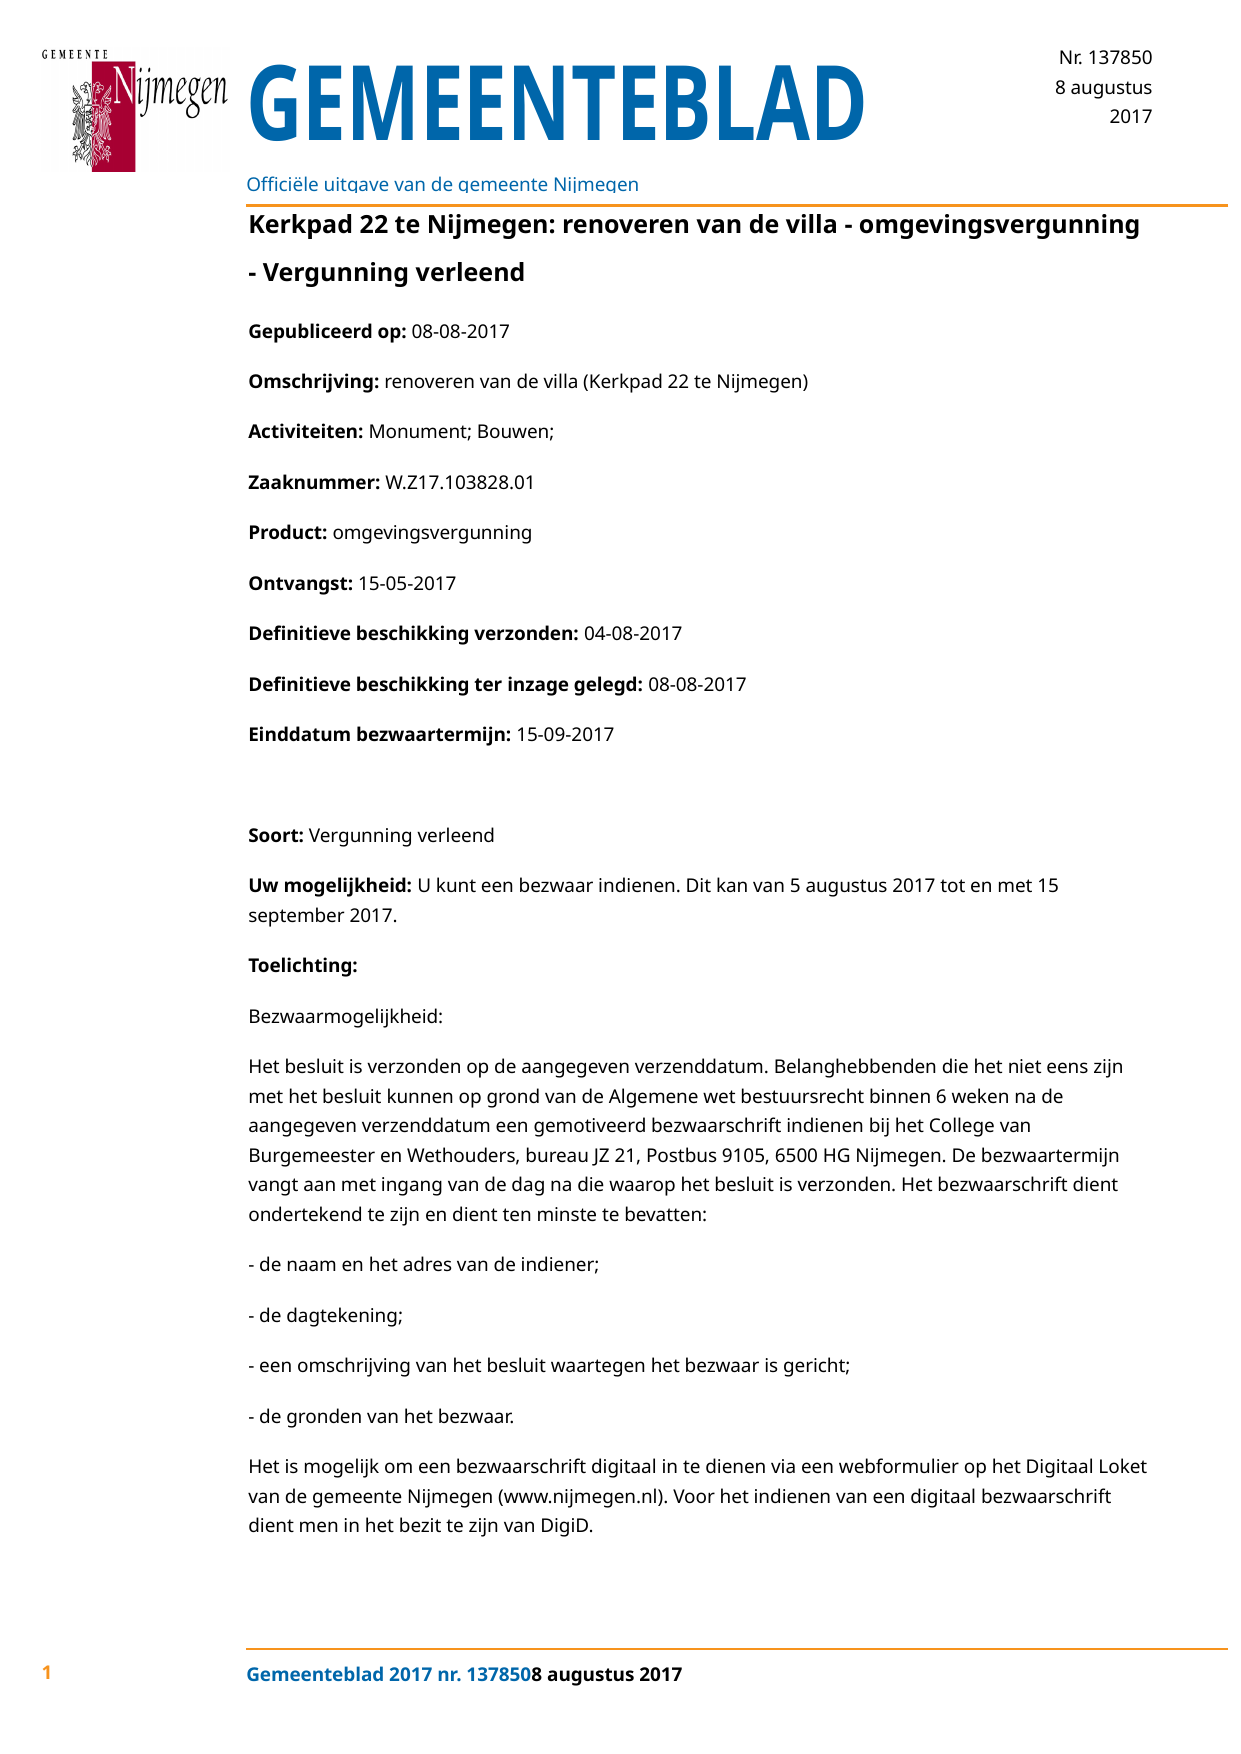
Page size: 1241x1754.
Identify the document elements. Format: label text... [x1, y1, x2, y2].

text Gepubliceerd op: 08-08-2017 [248, 318, 1152, 344]
text - de naam en het adres van de indiener; [248, 1252, 1152, 1277]
text Soort: Vergunning verleend [248, 822, 1152, 848]
text Definitieve beschikking verzonden: 04-08-2017 [248, 620, 1152, 646]
text Toelichting: [248, 952, 1152, 978]
text Zaaknummer: W.Z17.103828.01 [248, 469, 1152, 495]
text - de gronden van het bezwaar. [248, 1403, 1152, 1429]
text - een omschrijving van het besluit waartegen het bezwaar is gericht; [248, 1352, 1152, 1378]
text Bezwaarmogelijkheid: [248, 1003, 1152, 1029]
picture [41, 47, 231, 172]
text Omschrijving: renoveren van de villa (Kerkpad 22 te Nijmegen) [248, 368, 1152, 394]
text Einddatum bezwaartermijn: 15-09-2017 [248, 721, 1152, 747]
text Het besluit is verzonden op de aangegeven verzenddatum. Belanghebbenden die het niet eens zijn met het besluit kunnen op grond van de Algemene wet bestuursrecht binnen 6 weken na de aangegeven verzenddatum een gemotiveerd bezwaarschrift indienen bij het College van Burgemeester en Wethouders, bureau JZ 21, Postbus 9105, 6500 HG Nijmegen. De bezwaartermijn vangt aan met ingang van de dag na die waarop het besluit is verzonden. Het bezwaarschrift dient ondertekend te zijn en dient ten minste te bevatten: [248, 1053, 1152, 1227]
text Kerkpad 22 te Nijmegen: renoveren van de villa - omgevingsvergunning - Vergunning verleend [248, 207, 1152, 288]
text Het is mogelijk om een bezwaarschrift digitaal in te dienen via een webformulier op het Digitaal Loket van de gemeente Nijmegen (www.nijmegen.nl). Voor het indienen van een digitaal bezwaarschrift dient men in het bezit te zijn van DigiD. [248, 1453, 1152, 1538]
text Product: omgevingsvergunning [248, 519, 1152, 545]
text Activiteiten: Monument; Bouwen; [248, 419, 1152, 444]
text - de dagtekening; [248, 1302, 1152, 1328]
text Uw mogelijkheid: U kunt een bezwaar indienen. Dit kan van 5 augustus 2017 tot en met 15 september 2017. [248, 872, 1152, 928]
text Definitieve beschikking ter inzage gelegd: 08-08-2017 [248, 671, 1152, 697]
text Ontvangst: 15-05-2017 [248, 570, 1152, 596]
